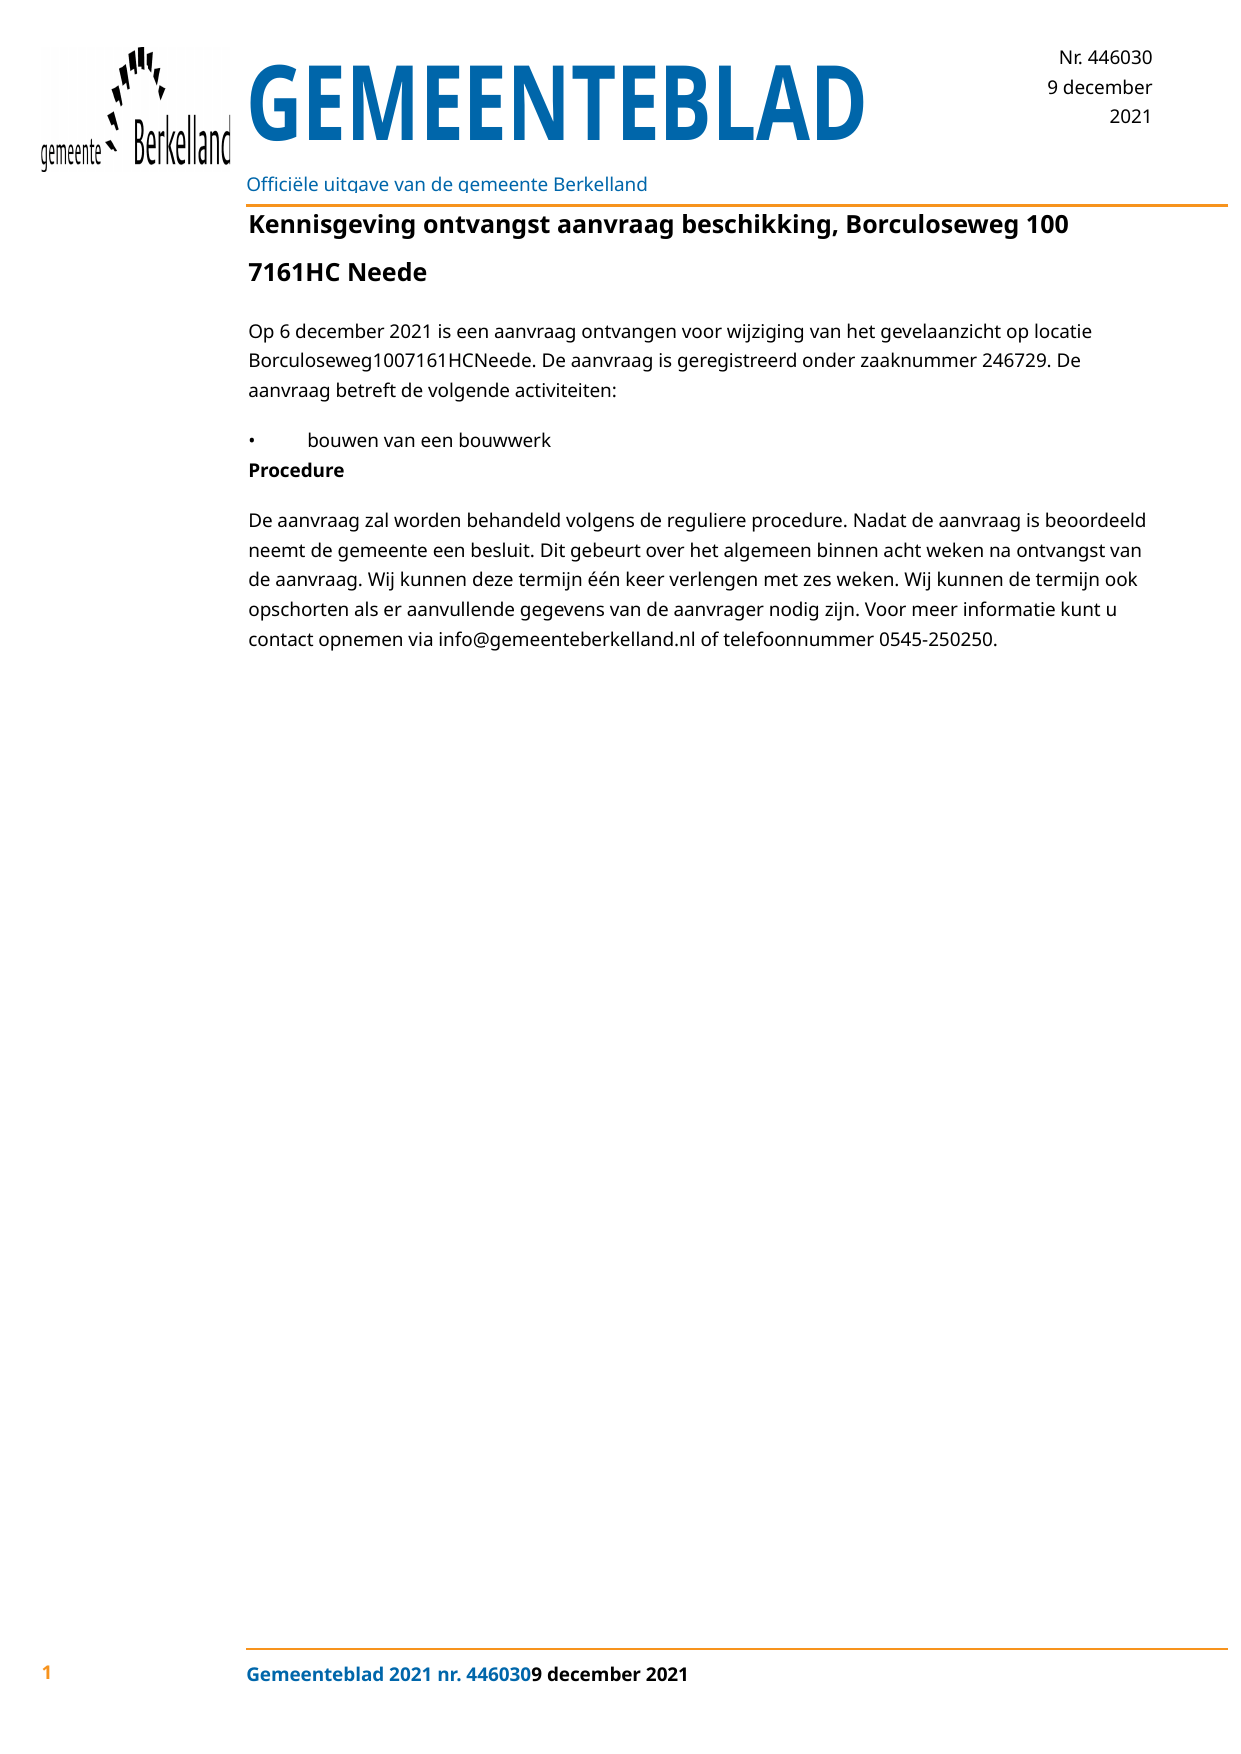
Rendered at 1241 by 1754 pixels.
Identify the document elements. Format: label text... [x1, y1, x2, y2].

text De aanvraag zal worden behandeld volgens de reguliere procedure. Nadat de aanvraag is beoordeeld neemt de gemeente een besluit. Dit gebeurt over het algemeen binnen acht weken na ontvangst van de aanvraag. Wij kunnen deze termijn één keer verlengen met zes weken. Wij kunnen de termijn ook opschorten als er aanvullende gegevens van de aanvrager nodig zijn. Voor meer informatie kunt u contact opnemen via info@gemeenteberkelland.nl of telefoonnummer 0545-250250. [248, 507, 1152, 652]
list bouwen van een bouwwerk [248, 427, 1152, 453]
text Kennisgeving ontvangst aanvraag beschikking, Borculoseweg 100 7161HC Neede [248, 207, 1152, 288]
text Op 6 december 2021 is een aanvraag ontvangen voor wijziging van het gevelaanzicht op locatie Borculoseweg1007161HCNeede. De aanvraag is geregistreerd onder zaaknummer 246729. De aanvraag betreft de volgende activiteiten: [248, 318, 1152, 403]
picture [41, 47, 231, 172]
text Procedure [248, 457, 1152, 483]
